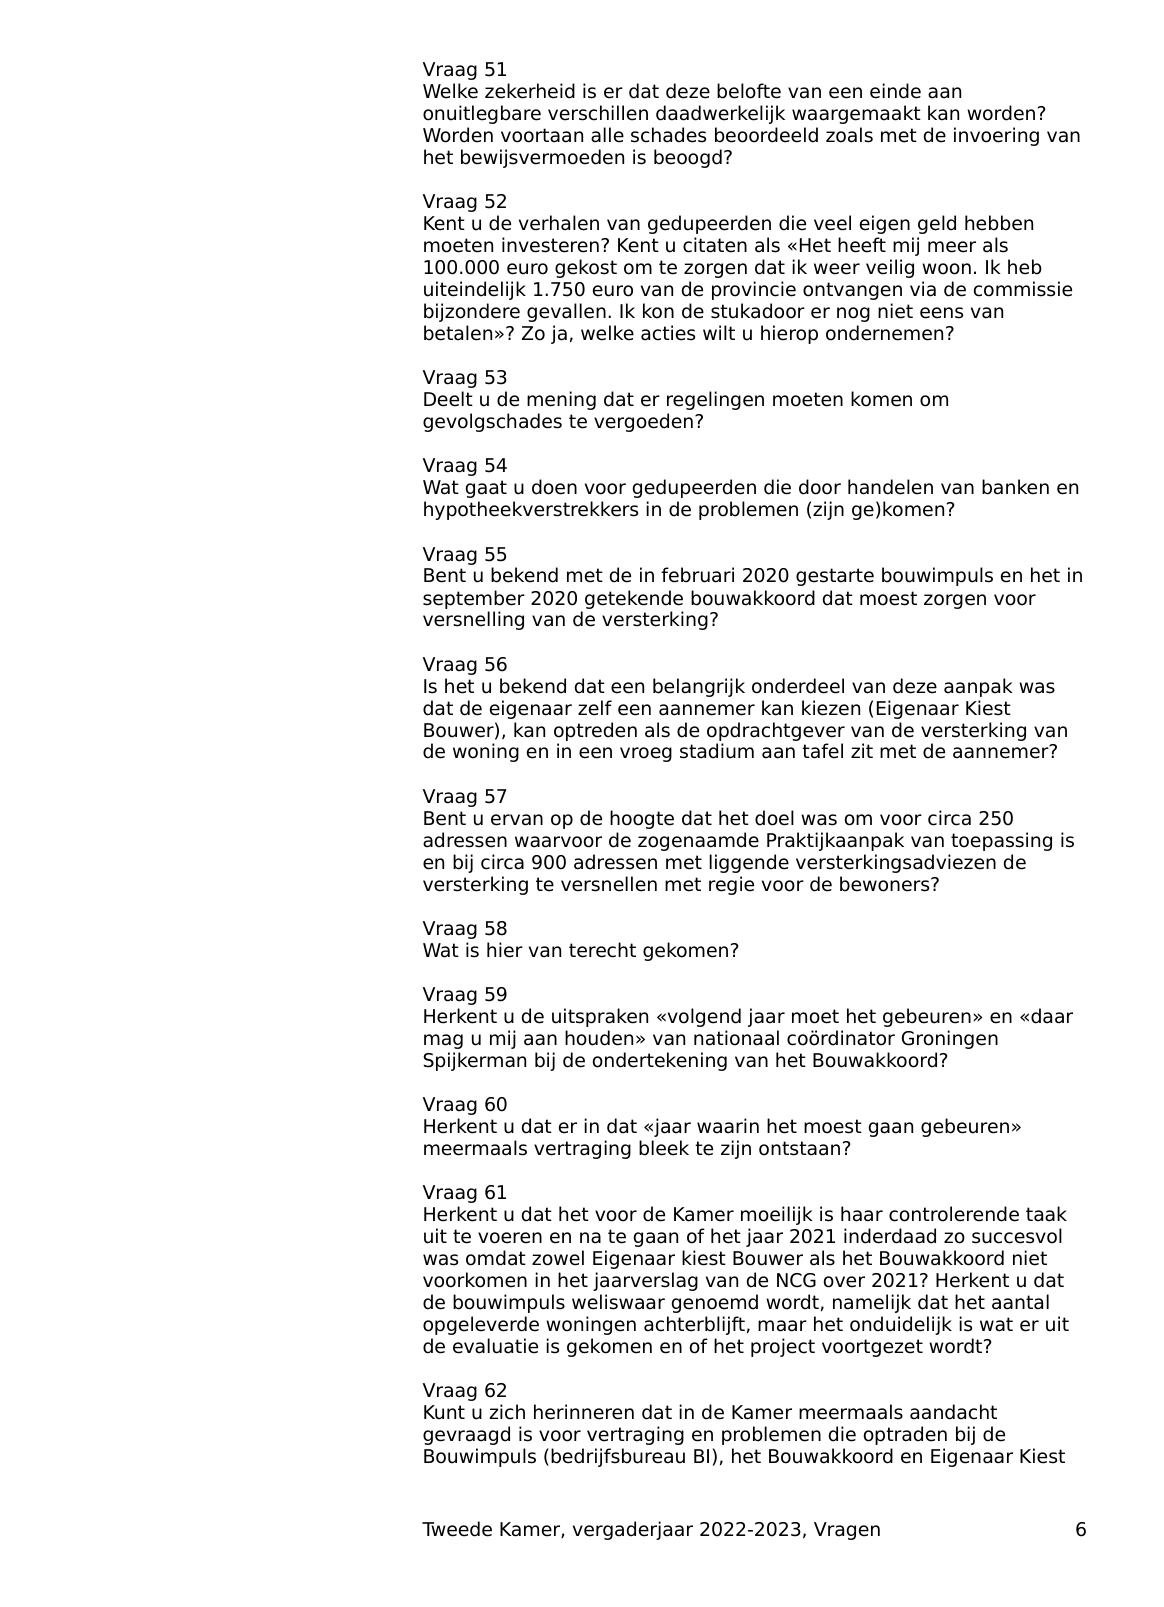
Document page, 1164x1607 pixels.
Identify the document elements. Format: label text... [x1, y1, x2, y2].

text Vraag 57 [422, 786, 1087, 808]
text Vraag 61 [422, 1182, 1087, 1204]
text Kent u de verhalen van gedupeerden die veel eigen geld hebben moeten investeren? Kent u citaten als «Het heeft mij meer als 100.000 euro gekost om te zorgen dat ik weer veilig woon. Ik heb uiteindelijk 1.750 euro van de provincie ontvangen via de commissie bijzondere gevallen. Ik kon de stukadoor er nog niet eens van betalen»? Zo ja, welke acties wilt u hierop ondernemen? [422, 213, 1087, 345]
text Bent u bekend met de in februari 2020 gestarte bouwimpuls en het in september 2020 getekende bouwakkoord dat moest zorgen voor versnelling van de versterking? [422, 565, 1087, 631]
text Vraag 62 [422, 1380, 1087, 1402]
text Vraag 55 [422, 543, 1087, 565]
text Vraag 59 [422, 984, 1087, 1006]
text Vraag 52 [422, 191, 1087, 213]
text Vraag 51 [422, 59, 1087, 81]
text Herkent u dat het voor de Kamer moeilijk is haar controlerende taak uit te voeren en na te gaan of het jaar 2021 inderdaad zo succesvol was omdat zowel Eigenaar kiest Bouwer als het Bouwakkoord niet voorkomen in het jaarverslag van de NCG over 2021? Herkent u dat de bouwimpuls weliswaar genoemd wordt, namelijk dat het aantal opgeleverde woningen achterblijft, maar het onduidelijk is wat er uit de evaluatie is gekomen en of het project voortgezet wordt? [422, 1204, 1087, 1358]
text Is het u bekend dat een belangrijk onderdeel van deze aanpak was dat de eigenaar zelf een aannemer kan kiezen (Eigenaar Kiest Bouwer), kan optreden als de opdrachtgever van de versterking van de woning en in een vroeg stadium aan tafel zit met de aannemer? [422, 676, 1087, 763]
text Deelt u de mening dat er regelingen moeten komen om gevolgschades te vergoeden? [422, 389, 1087, 433]
text Bent u ervan op de hoogte dat het doel was om voor circa 250 adressen waarvoor de zogenaamde Praktijkaanpak van toepassing is en bij circa 900 adressen met liggende versterkingsadviezen de versterking te versnellen met regie voor de bewoners? [422, 808, 1087, 896]
text Vraag 56 [422, 653, 1087, 676]
text Herkent u de uitspraken «volgend jaar moet het gebeuren» en «daar mag u mij aan houden» van nationaal coördinator Groningen Spijkerman bij de ondertekening van het Bouwakkoord? [422, 1006, 1087, 1072]
text Vraag 60 [422, 1094, 1087, 1116]
text Vraag 54 [422, 455, 1087, 477]
text Welke zekerheid is er dat deze belofte van een einde aan onuitlegbare verschillen daadwerkelijk waargemaakt kan worden? Worden voortaan alle schades beoordeeld zoals met de invoering van het bewijsvermoeden is beoogd? [422, 81, 1087, 169]
text Wat gaat u doen voor gedupeerden die door handelen van banken en hypotheekverstrekkers in de problemen (zijn ge)komen? [422, 477, 1087, 521]
text Vraag 53 [422, 367, 1087, 389]
text Vraag 58 [422, 918, 1087, 940]
text Herkent u dat er in dat «jaar waarin het moest gaan gebeuren» meermaals vertraging bleek te zijn ontstaan? [422, 1116, 1087, 1160]
text Wat is hier van terecht gekomen? [422, 940, 1087, 962]
text Kunt u zich herinneren dat in de Kamer meermaals aandacht gevraagd is voor vertraging en problemen die optraden bij de Bouwimpuls (bedrijfsbureau BI), het Bouwakkoord en Eigenaar Kiest [422, 1402, 1087, 1468]
